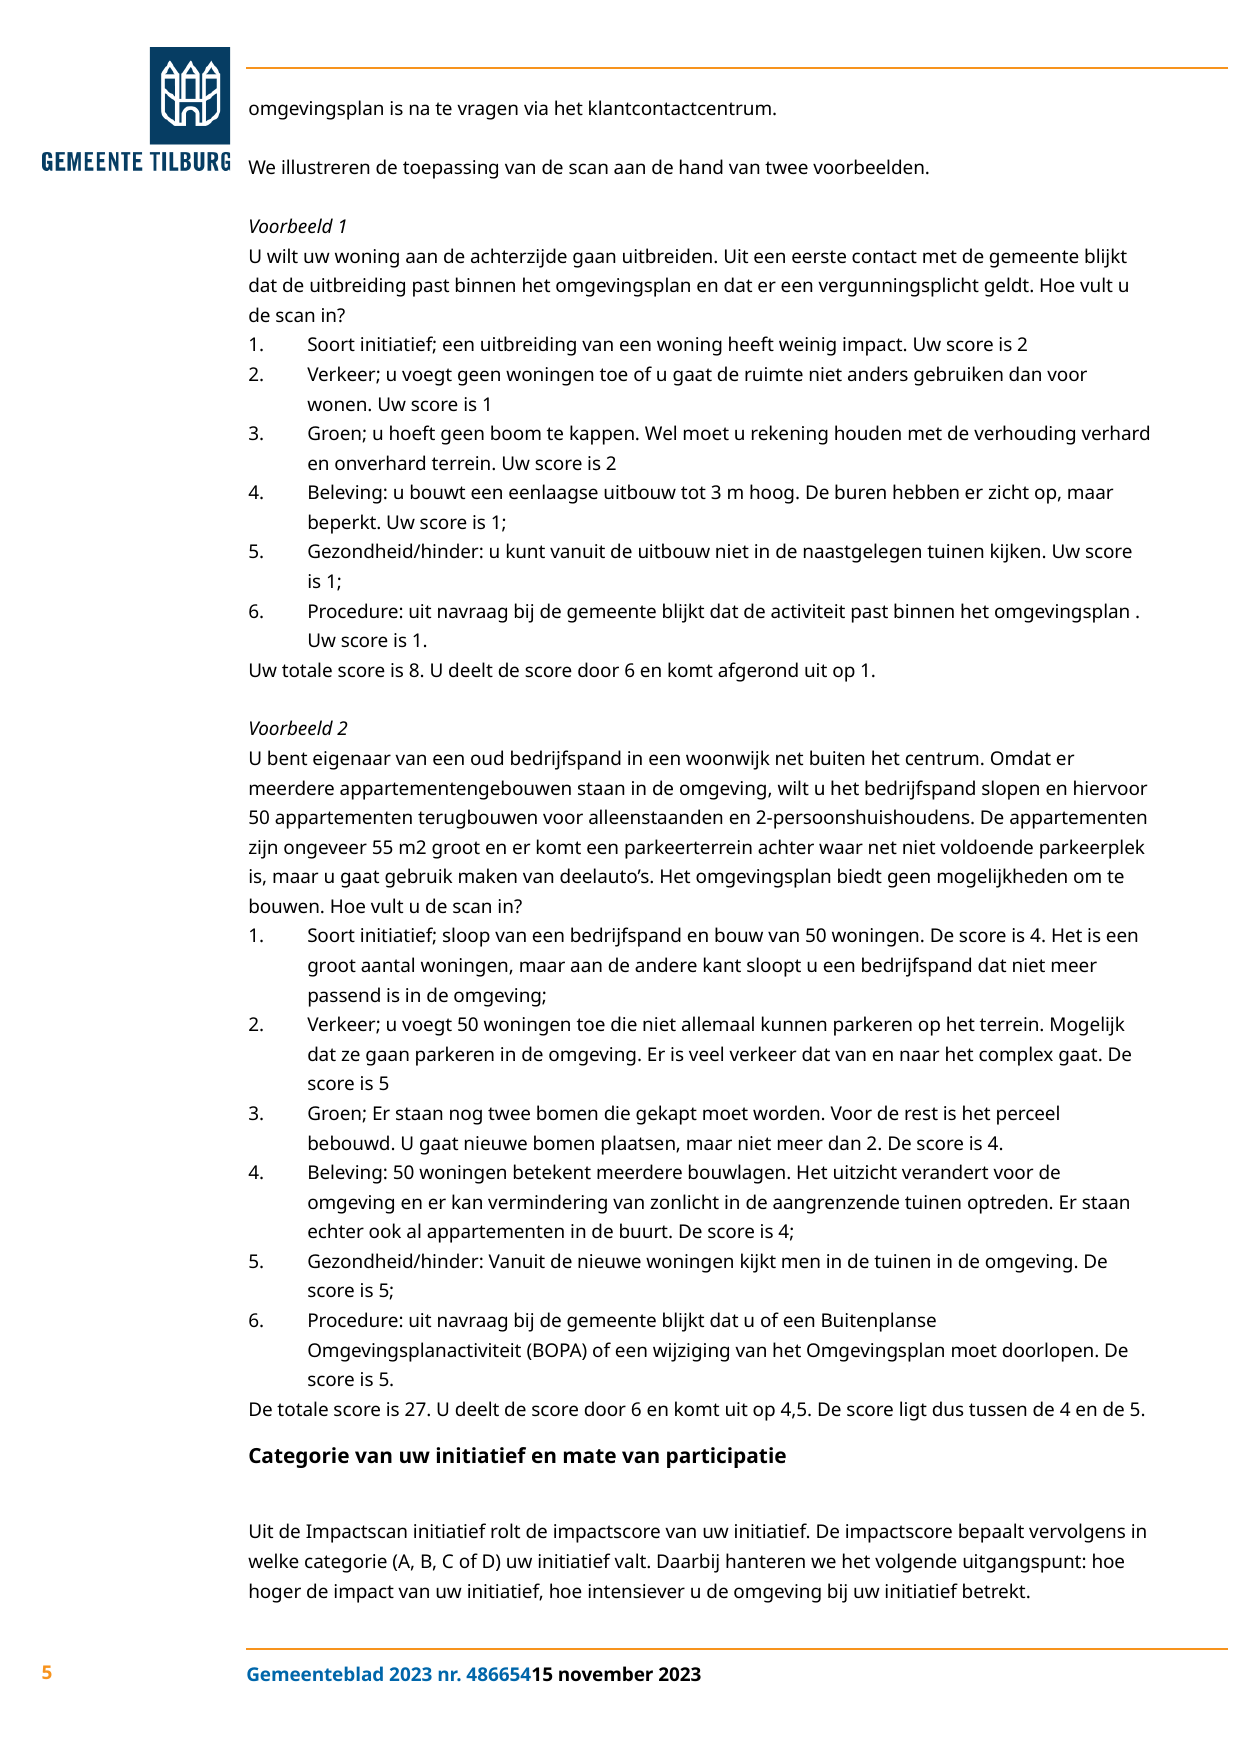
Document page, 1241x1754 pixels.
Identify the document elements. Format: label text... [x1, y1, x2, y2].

text We illustreren de toepassing van de scan aan de hand van twee voorbeelden. [248, 154, 1152, 180]
text Categorie van uw initiatief en mate van participatie [248, 1441, 1152, 1469]
table_header Voorbeeld 2 U bent eigenaar van een oud bedrijfspand in een woonwijk net buiten het centrum. Omdat er meerdere appartementengebouwen staan in de omgeving, wilt u het bedrijfspand slopen en hiervoor 50 appartementen terugbouwen voor alleenstaanden en 2-persoonshuishoudens. De appartementen zijn ongeveer 55 m2 groot en er komt een parkeerterrein achter waar net niet voldoende parkeerplek is, maar u gaat gebruik maken van deelauto’s. Het omgevingsplan biedt geen mogelijkheden om te bouwen. Hoe vult u de scan in? Soort initiatief; sloop van een bedrijfspand en bouw van 50 woningen. De score is 4. Het is een groot aantal woningen, maar aan de andere kant sloopt u een bedrijfspand dat niet meer passend is in de omgeving; Verkeer; u voegt 50 woningen toe die niet allemaal kunnen parkeren op het terrein. Mogelijk dat ze gaan parkeren in de omgeving. Er is veel verkeer dat van en naar het complex gaat. De score is 5 Groen; Er staan nog twee bomen die gekapt moet worden. Voor de rest is het perceel bebouwd. U gaat nieuwe bomen plaatsen, maar niet meer dan 2. De score is 4. Beleving: 50 woningen betekent meerdere bouwlagen. Het uitzicht verandert voor de omgeving en er kan vermindering van zonlicht in de aangrenzende tuinen optreden. Er staan echter ook al appartementen in de buurt. De score is 4; Gezondheid/hinder: Vanuit de nieuwe woningen kijkt men in de tuinen in de omgeving. De score is 5; Procedure: uit navraag bij de gemeente blijkt dat u of een Buitenplanse Omgevingsplanactiviteit (BOPA) of een wijziging van het Omgevingsplan moet doorlopen. De score is 5. De totale score is 27. U deelt de score door 6 en komt uit op 4,5. De score ligt dus tussen de 4 en de 5. [248, 716, 1152, 1422]
picture [41, 47, 231, 172]
text omgevingsplan is na te vragen via het klantcontactcentrum. [248, 95, 1152, 121]
table_header Voorbeeld 1 U wilt uw woning aan de achterzijde gaan uitbreiden. Uit een eerste contact met de gemeente blijkt dat de uitbreiding past binnen het omgevingsplan en dat er een vergunningsplicht geldt. Hoe vult u de scan in? Soort initiatief; een uitbreiding van een woning heeft weinig impact. Uw score is 2 Verkeer; u voegt geen woningen toe of u gaat de ruimte niet anders gebruiken dan voor wonen. Uw score is 1 Groen; u hoeft geen boom te kappen. Wel moet u rekening houden met de verhouding verhard en onverhard terrein. Uw score is 2 Beleving: u bouwt een eenlaagse uitbouw tot 3 m hoog. De buren hebben er zicht op, maar beperkt. Uw score is 1; Gezondheid/hinder: u kunt vanuit de uitbouw niet in de naastgelegen tuinen kijken. Uw score is 1; Procedure: uit navraag bij de gemeente blijkt dat de activiteit past binnen het omgevingsplan . Uw score is 1. Uw totale score is 8. U deelt de score door 6 en komt afgerond uit op 1. [248, 213, 1152, 683]
text Uit de Impactscan initiatief rolt de impactscore van uw initiatief. De impactscore bepaalt vervolgens in welke categorie (A, B, C of D) uw initiatief valt. Daarbij hanteren we het volgende uitgangspunt: hoe hoger de impact van uw initiatief, hoe intensiever u de omgeving bij uw initiatief betrekt. [248, 1519, 1152, 1604]
